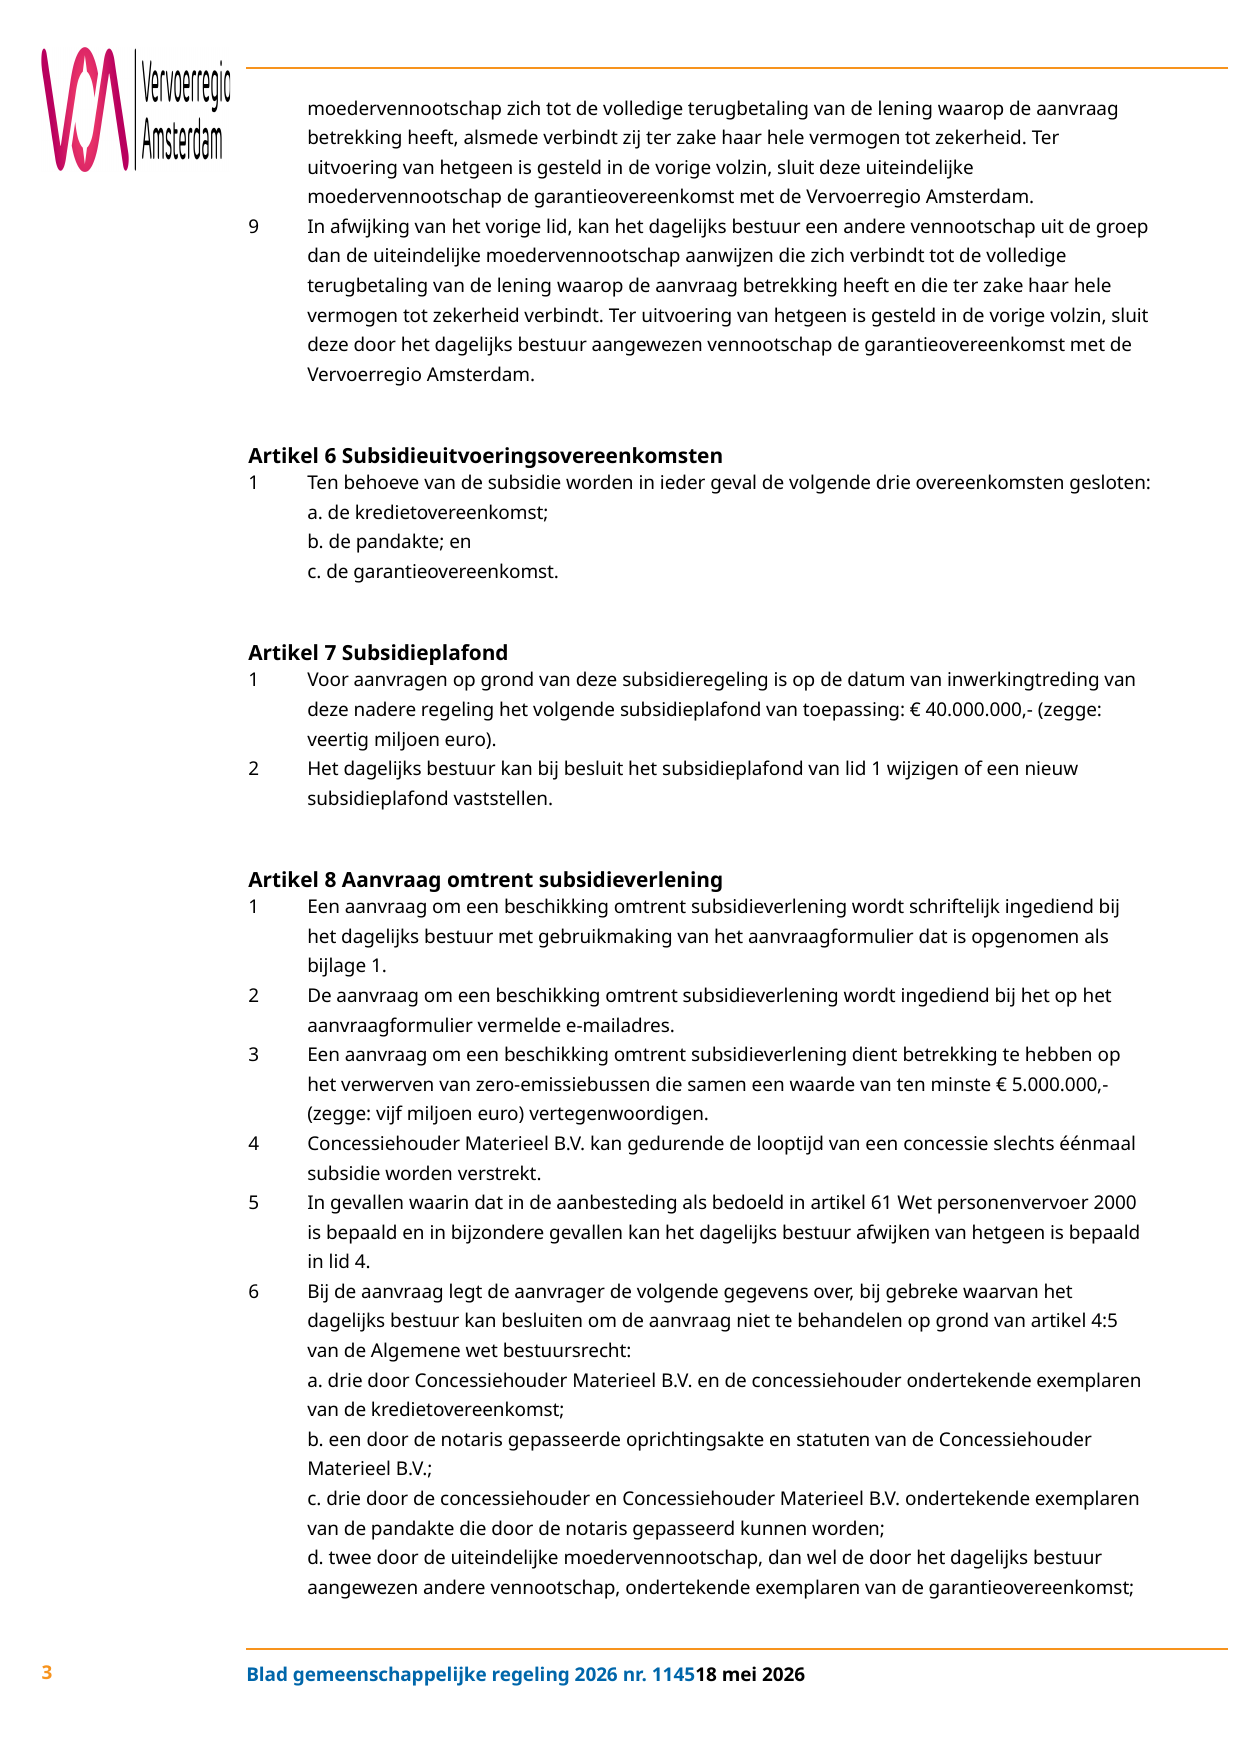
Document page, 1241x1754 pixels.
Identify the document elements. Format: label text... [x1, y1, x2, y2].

list b. een door de notaris gepasseerde oprichtingsakte en statuten van de Concessiehouder Materieel B.V.; [248, 1426, 1152, 1481]
list Het dagelijks bestuur kan bij besluit het subsidieplafond van lid ‎1 wijzigen of een nieuw subsidieplafond vaststellen. [248, 755, 1152, 811]
list Een aanvraag om een beschikking omtrent subsidieverlening dient betrekking te hebben op het verwerven van zero-emissiebussen die samen een waarde van ten minste € 5.000.000,- (zegge: vijf miljoen euro) vertegenwoordigen. [248, 1041, 1152, 1126]
list Ten behoeve van de subsidie worden in ieder geval de volgende drie overeenkomsten gesloten: [248, 469, 1152, 495]
list d. twee door de uiteindelijke moedervennootschap, dan wel de door het dagelijks bestuur aangewezen andere vennootschap, ondertekende exemplaren van de garantieovereenkomst; [248, 1544, 1152, 1599]
list In afwijking van het vorige lid, kan het dagelijks bestuur een andere vennootschap uit de groep dan de uiteindelijke moedervennootschap aanwijzen die zich verbindt tot de volledige terugbetaling van de lening waarop de aanvraag betrekking heeft en die ter zake haar hele vermogen tot zekerheid verbindt. Ter uitvoering van hetgeen is gesteld in de vorige volzin, sluit deze door het dagelijks bestuur aangewezen vennootschap de garantieovereenkomst met de Vervoerregio Amsterdam. [248, 213, 1152, 387]
list Voor aanvragen op grond van deze subsidieregeling is op de datum van inwerkingtreding van deze nadere regeling het volgende subsidieplafond van toepassing: € 40.000.000,- (zegge: veertig miljoen euro). [248, 667, 1152, 752]
list a. de kredietovereenkomst; [248, 499, 1152, 525]
text Artikel 7 Subsidieplafond [248, 638, 1152, 667]
list In gevallen waarin dat in de aanbesteding als bedoeld in artikel 61 Wet personenvervoer 2000 is bepaald en in bijzondere gevallen kan het dagelijks bestuur afwijken van hetgeen is bepaald in lid 4. [248, 1189, 1152, 1274]
list b. de pandakte; en [248, 529, 1152, 554]
list De aanvraag om een beschikking omtrent subsidieverlening wordt ingediend bij het op het aanvraagformulier vermelde e-mailadres. [248, 982, 1152, 1037]
list a. drie door Concessiehouder Materieel B.V. en de concessiehouder ondertekende exemplaren van de kredietovereenkomst; [248, 1367, 1152, 1422]
list Bij de aanvraag legt de aanvrager de volgende gegevens over, bij gebreke waarvan het dagelijks bestuur kan besluiten om de aanvraag niet te behandelen op grond van artikel 4:5 van de Algemene wet bestuursrecht: [248, 1278, 1152, 1363]
list c. de garantieovereenkomst. [248, 558, 1152, 584]
list moedervennootschap zich tot de volledige terugbetaling van de lening waarop de aanvraag betrekking heeft, alsmede verbindt zij ter zake haar hele vermogen tot zekerheid. Ter uitvoering van hetgeen is gesteld in de vorige volzin, sluit deze uiteindelijke moedervennootschap de garantieovereenkomst met de Vervoerregio Amsterdam. [248, 95, 1152, 209]
picture [41, 47, 231, 172]
text Artikel 6 Subsidieuitvoeringsovereenkomsten [248, 441, 1152, 469]
text Artikel 8 Aanvraag omtrent subsidieverlening [248, 865, 1152, 893]
list c. drie door de concessiehouder en Concessiehouder Materieel B.V. ondertekende exemplaren van de pandakte die door de notaris gepasseerd kunnen worden; [248, 1485, 1152, 1540]
list Een aanvraag om een beschikking omtrent subsidieverlening wordt schriftelijk ingediend bij het dagelijks bestuur met gebruikmaking van het aanvraagformulier dat is opgenomen als bijlage 1. [248, 893, 1152, 978]
list Concessiehouder Materieel B.V. kan gedurende de looptijd van een concessie slechts éénmaal subsidie worden verstrekt. [248, 1130, 1152, 1185]
